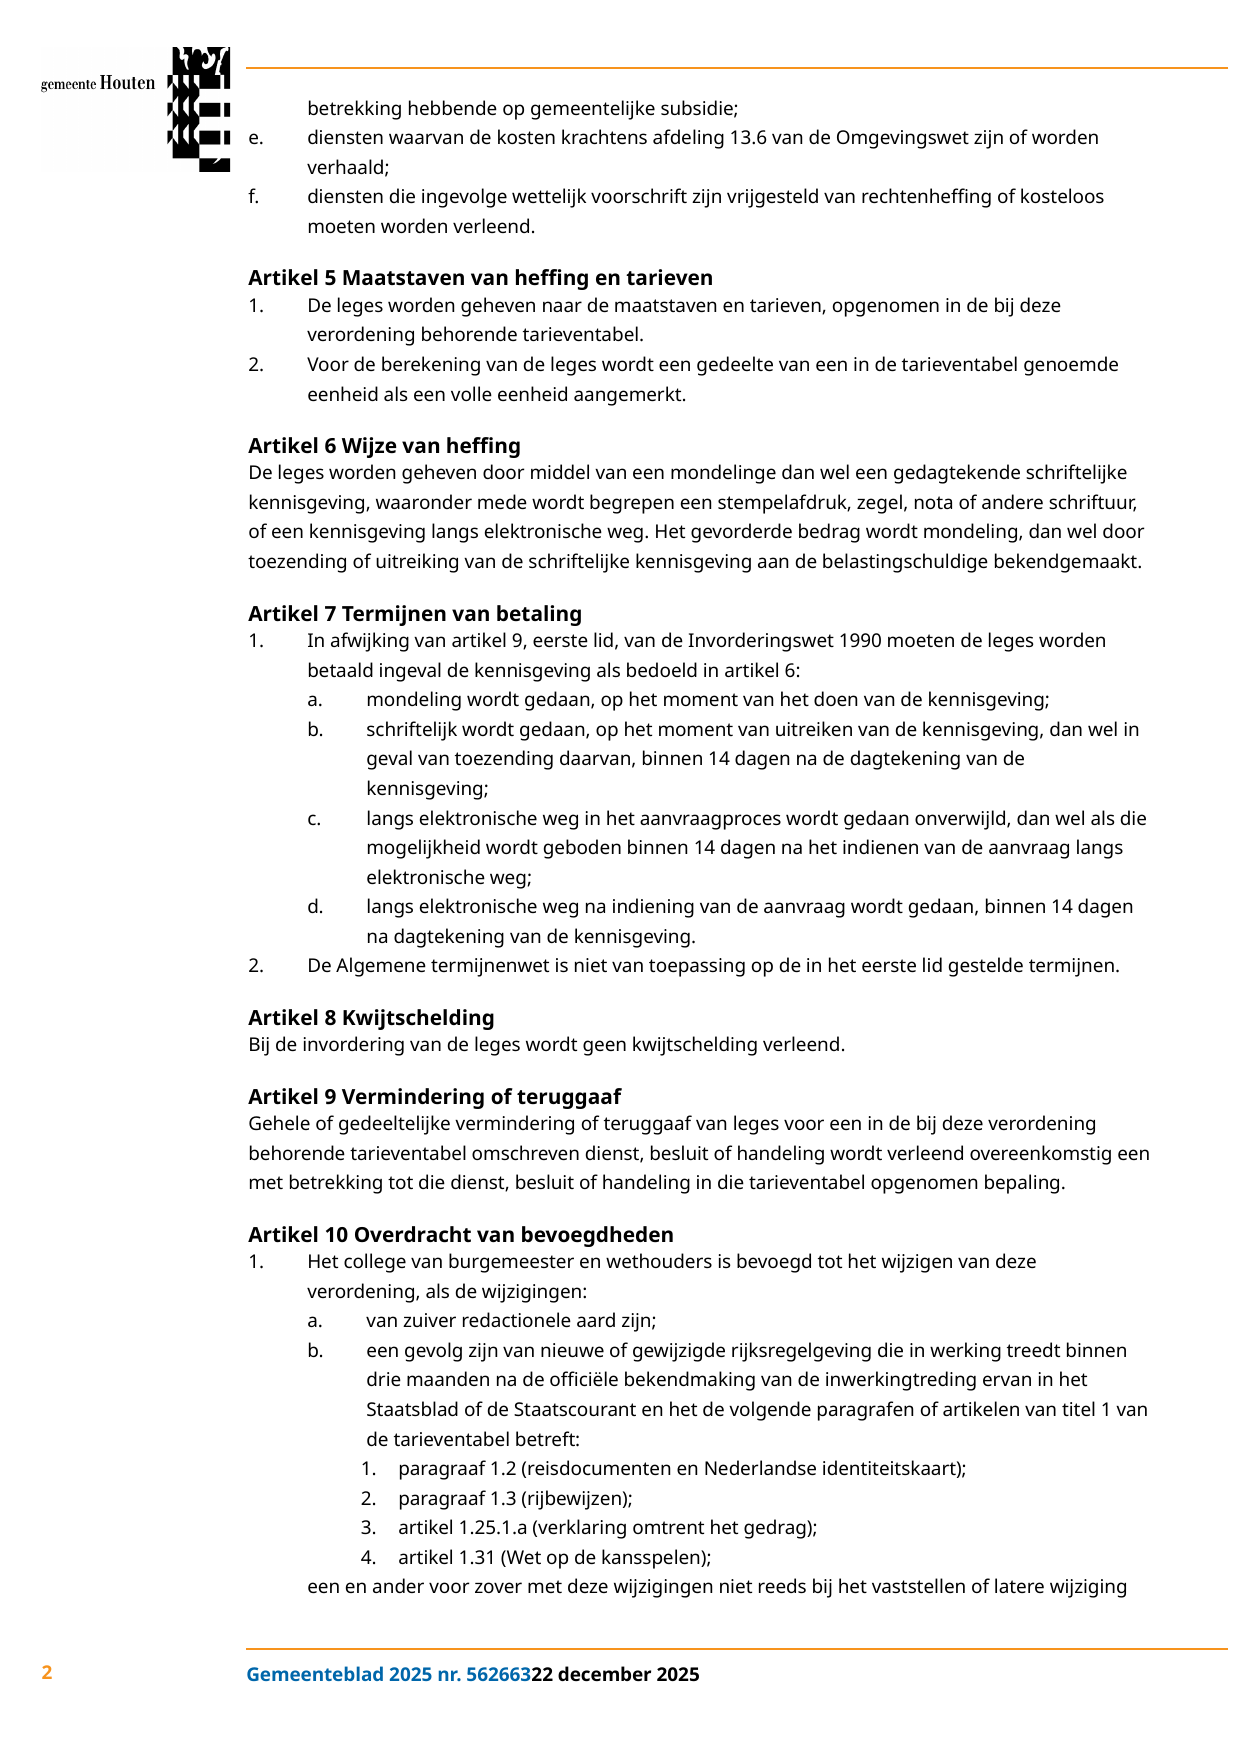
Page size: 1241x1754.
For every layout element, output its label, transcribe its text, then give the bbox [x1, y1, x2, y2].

list artikel 1.25.1.a (verklaring omtrent het gedrag); [361, 1514, 1152, 1540]
list paragraaf 1.3 (rijbewijzen); [361, 1485, 1152, 1511]
text Artikel 8 Kwijtschelding [248, 1003, 1152, 1031]
list paragraaf 1.2 (reisdocumenten en Nederlandse identiteitskaart); [361, 1455, 1152, 1481]
text Artikel 10 Overdracht van bevoegdheden [248, 1220, 1152, 1248]
text Gehele of gedeeltelijke vermindering of teruggaaf van leges voor een in de bij deze verordening behorende tarieventabel omschreven dienst, besluit of handeling wordt verleend overeenkomstig een met betrekking tot die dienst, besluit of handeling in die tarieventabel opgenomen bepaling. [248, 1110, 1152, 1195]
list Voor de berekening van de leges wordt een gedeelte van een in de tarieventabel genoemde eenheid als een volle eenheid aangemerkt. [248, 351, 1152, 406]
list De Algemene termijnenwet is niet van toepassing op de in het eerste lid gestelde termijnen. [248, 953, 1152, 978]
text Bij de invordering van de leges wordt geen kwijtschelding verleend. [248, 1031, 1152, 1057]
text Artikel 9 Vermindering of teruggaaf [248, 1082, 1152, 1110]
list diensten die ingevolge wettelijk voorschrift zijn vrijgesteld van rechtenheffing of kosteloos moeten worden verleend. [248, 183, 1152, 239]
text Artikel 7 Termijnen van betaling [248, 599, 1152, 627]
list een gevolg zijn van nieuwe of gewijzigde rijksregelgeving die in werking treedt binnen drie maanden na de officiële bekendmaking van de inwerkingtreding ervan in het Staatsblad of de Staatscourant en het de volgende paragrafen of artikelen van titel 1 van de tarieventabel betreft: [307, 1337, 1152, 1452]
list De leges worden geheven naar de maatstaven en tarieven, opgenomen in de bij deze verordening behorende tarieventabel. [248, 292, 1152, 347]
list artikel 1.31 (Wet op de kansspelen); [361, 1544, 1152, 1570]
text Artikel 5 Maatstaven van heffing en tarieven [248, 263, 1152, 292]
list langs elektronische weg na indiening van de aanvraag wordt gedaan, binnen 14 dagen na dagtekening van de kennisgeving. [307, 893, 1152, 949]
list In afwijking van artikel 9, eerste lid, van de Invorderingswet 1990 moeten de leges worden betaald ingeval de kennisgeving als bedoeld in artikel 6: [248, 627, 1152, 682]
list van zuiver redactionele aard zijn; [307, 1307, 1152, 1333]
list langs elektronische weg in het aanvraagproces wordt gedaan onverwijld, dan wel als die mogelijkheid wordt geboden binnen 14 dagen na het indienen van de aanvraag langs elektronische weg; [307, 805, 1152, 889]
list diensten waarvan de kosten krachtens afdeling 13.6 van de Omgevingswet zijn of worden verhaald; [248, 124, 1152, 180]
list betrekking hebbende op gemeentelijke subsidie; [248, 95, 1152, 121]
list schriftelijk wordt gedaan, op het moment van uitreiken van de kennisgeving, dan wel in geval van toezending daarvan, binnen 14 dagen na de dagtekening van de kennisgeving; [307, 716, 1152, 801]
text Artikel 6 Wijze van heffing [248, 431, 1152, 459]
picture [41, 47, 231, 172]
text De leges worden geheven door middel van een mondelinge dan wel een gedagtekende schriftelijke kennisgeving, waaronder mede wordt begrepen een stempelafdruk, zegel, nota of andere schriftuur, of een kennisgeving langs elektronische weg. Het gevorderde bedrag wordt mondeling, dan wel door toezending of uitreiking van de schriftelijke kennisgeving aan de belastingschuldige bekendgemaakt. [248, 459, 1152, 574]
list mondeling wordt gedaan, op het moment van het doen van de kennisgeving; [307, 686, 1152, 712]
list Het college van burgemeester en wethouders is bevoegd tot het wijzigen van deze verordening, als de wijzigingen: [248, 1248, 1152, 1304]
list een en ander voor zover met deze wijzigingen niet reeds bij het vaststellen of latere wijziging [248, 1574, 1152, 1599]
